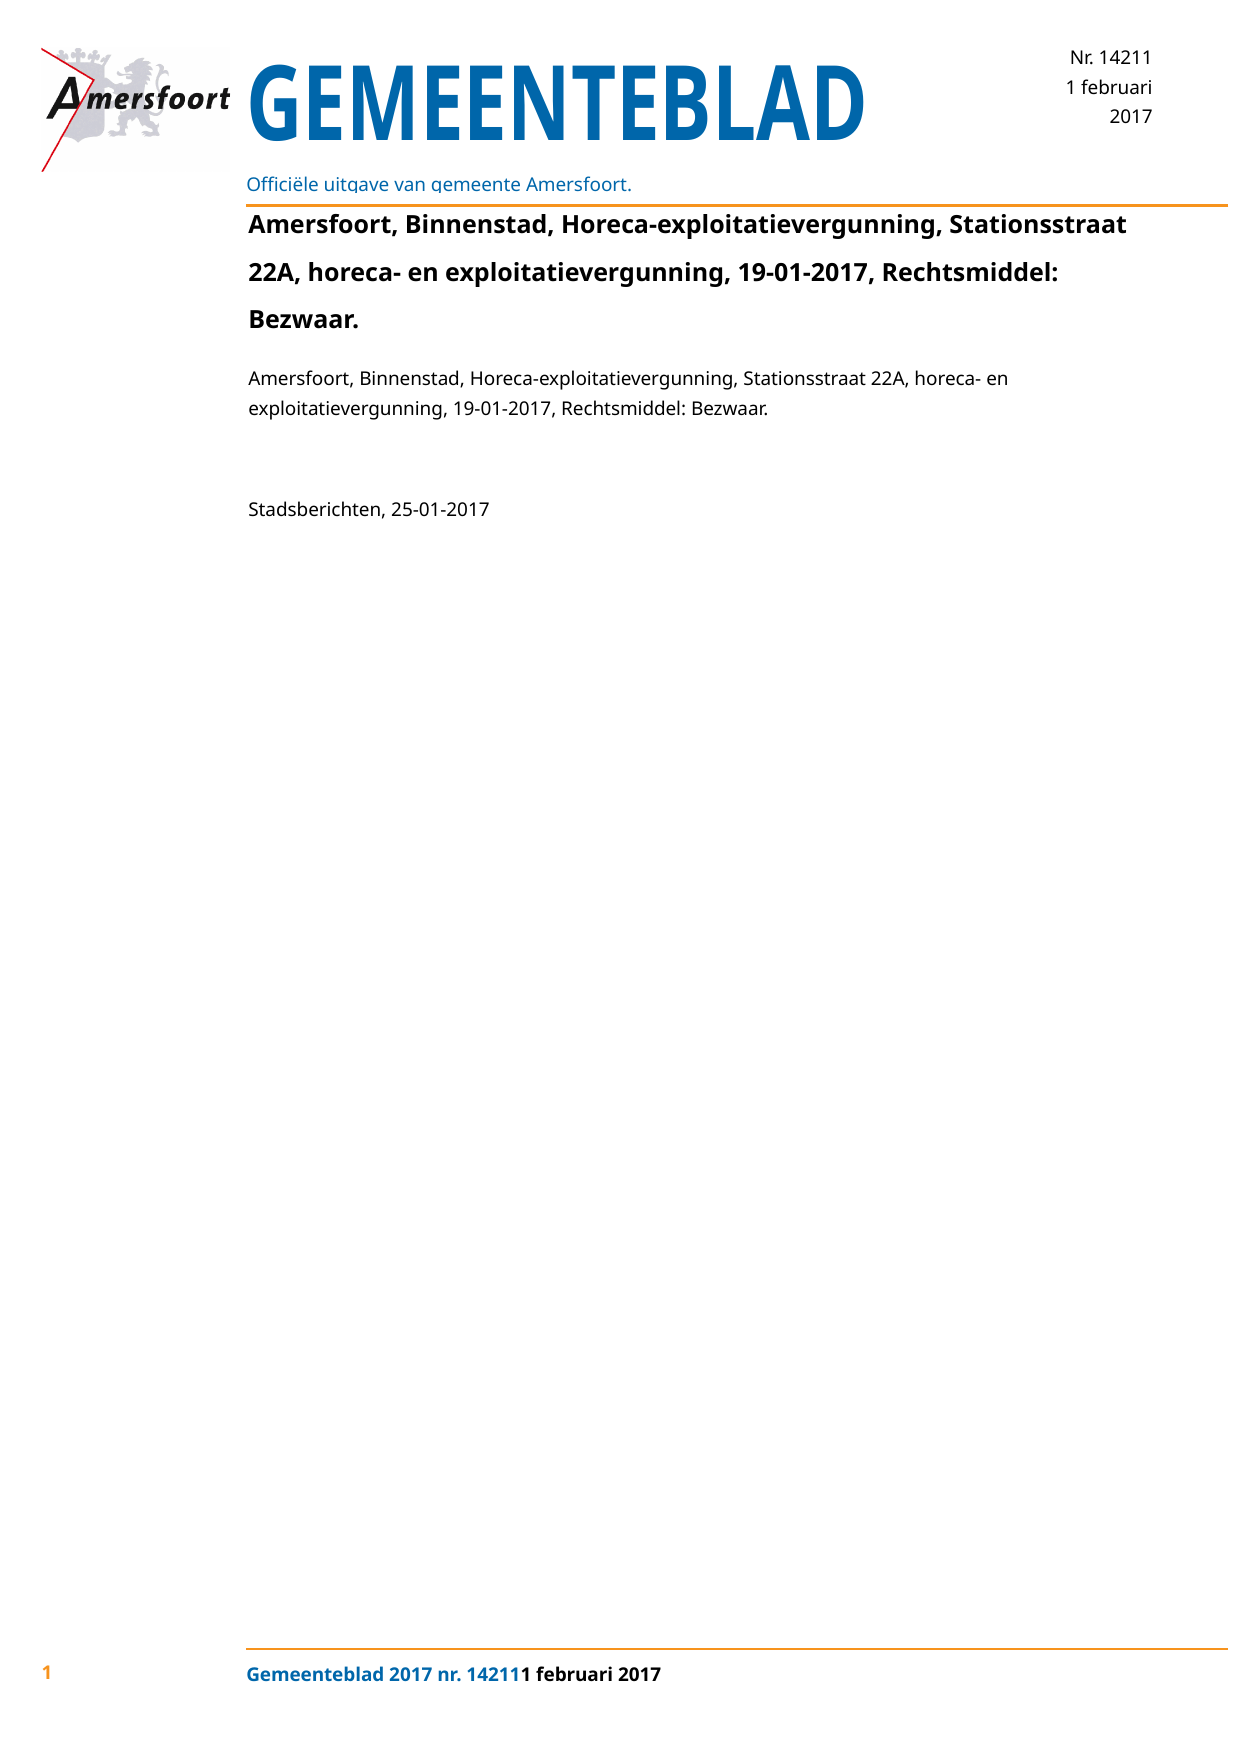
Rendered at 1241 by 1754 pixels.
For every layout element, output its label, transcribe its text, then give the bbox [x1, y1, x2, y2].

picture [41, 47, 231, 172]
text Amersfoort, Binnenstad, Horeca-exploitatievergunning, Stationsstraat 22A, horeca- en exploitatievergunning, 19-01-2017, Rechtsmiddel: Bezwaar. [248, 207, 1152, 336]
text Stadsberichten, 25-01-2017 [248, 496, 1152, 522]
text Amersfoort, Binnenstad, Horeca-exploitatievergunning, Stationsstraat 22A, horeca- en exploitatievergunning, 19-01-2017, Rechtsmiddel: Bezwaar. [248, 366, 1152, 421]
